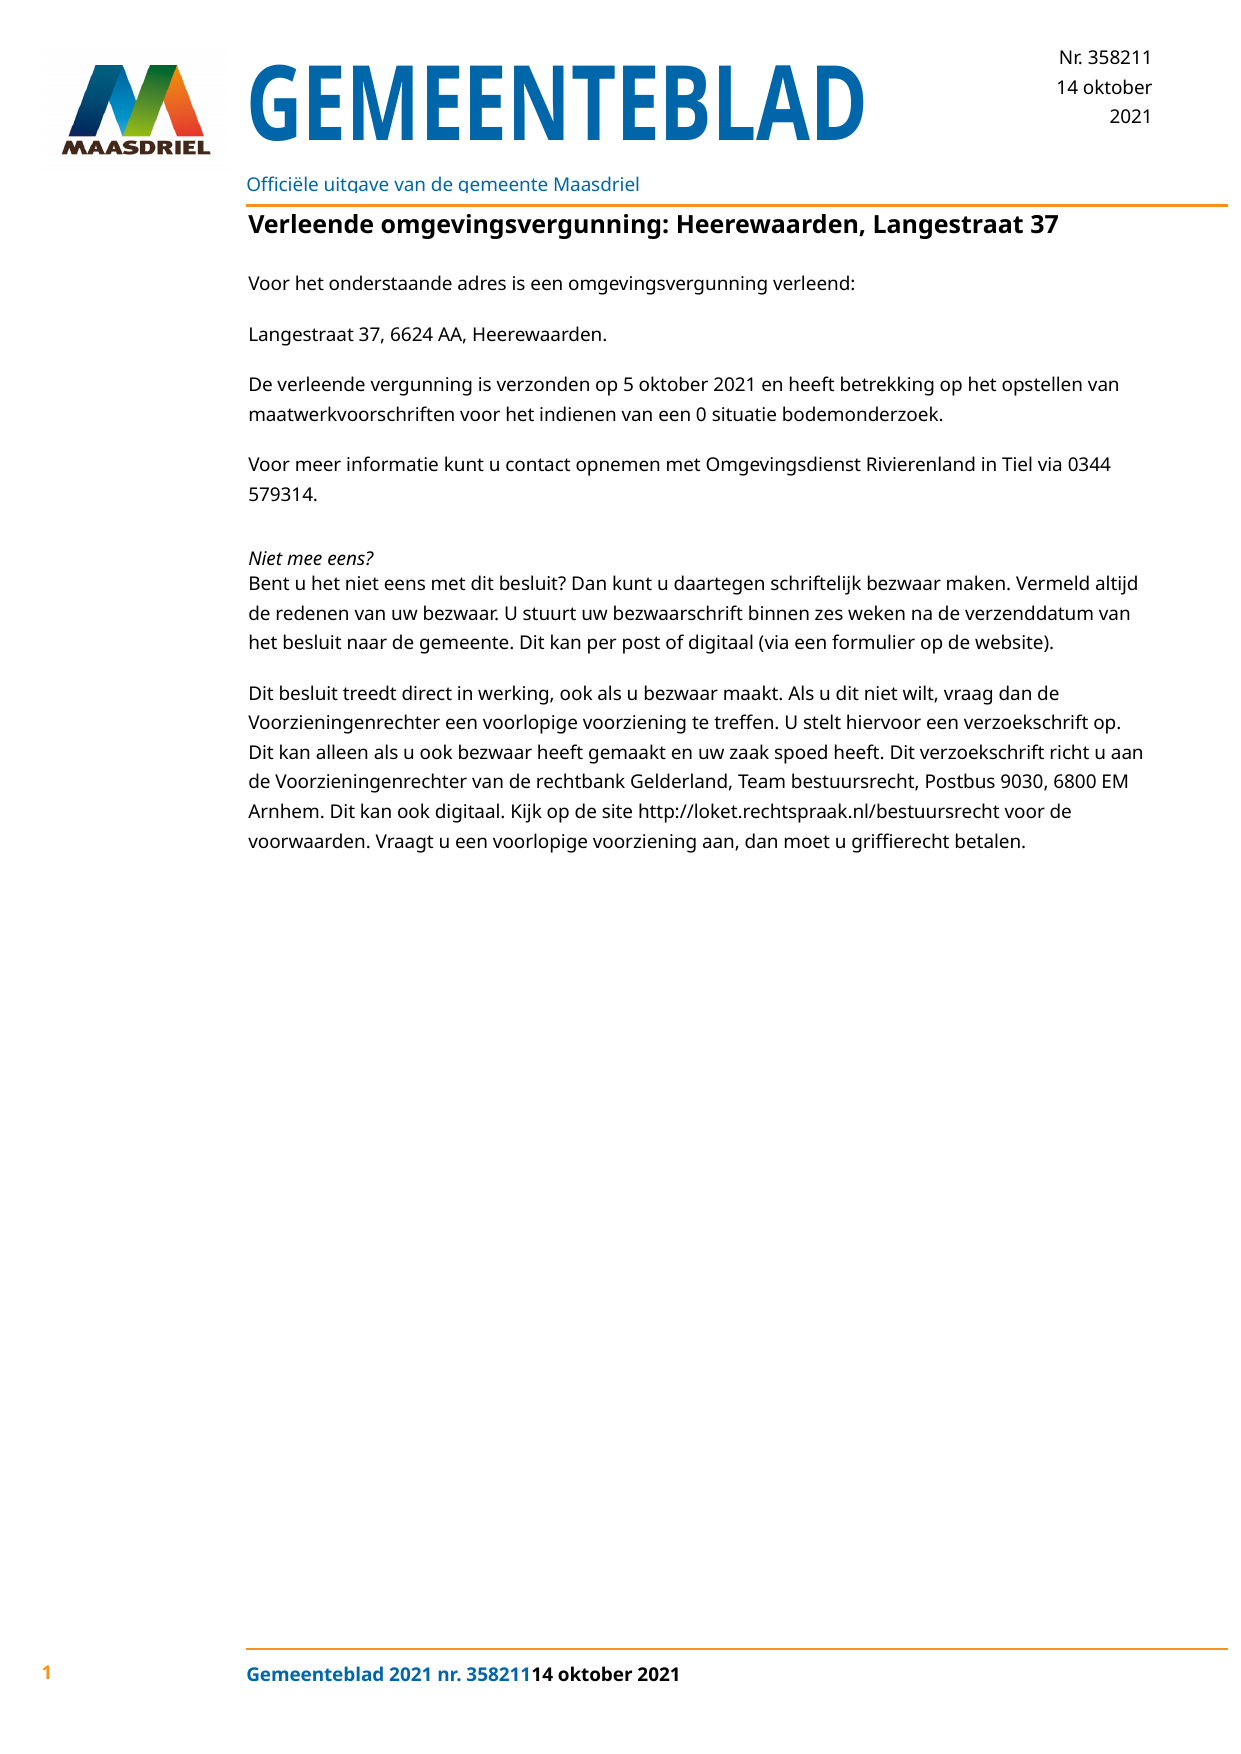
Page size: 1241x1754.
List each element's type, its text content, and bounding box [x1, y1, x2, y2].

text Voor meer informatie kunt u contact opnemen met Omgevingsdienst Rivierenland in Tiel via 0344 579314. [248, 451, 1152, 506]
text De verleende vergunning is verzonden op 5 oktober 2021 en heeft betrekking op het opstellen van maatwerkvoorschriften voor het indienen van een 0 situatie bodemonderzoek. [248, 371, 1152, 426]
text Dit besluit treedt direct in werking, ook als u bezwaar maakt. Als u dit niet wilt, vraag dan de Voorzieningenrechter een voorlopige voorziening te treffen. U stelt hiervoor een verzoekschrift op. Dit kan alleen als u ook bezwaar heeft gemaakt en uw zaak spoed heeft. Dit verzoekschrift richt u aan de Voorzieningenrechter van de rechtbank Gelderland, Team bestuursrecht, Postbus 9030, 6800 EM Arnhem. Dit kan ook digitaal. Kijk op de site http://loket.rechtspraak.nl/bestuursrecht voor de voorwaarden. Vraagt u een voorlopige voorziening aan, dan moet u griffierecht betalen. [248, 680, 1152, 854]
text Verleende omgevingsvergunning: Heerewaarden, Langestraat 37 [248, 207, 1152, 241]
text Niet mee eens? [248, 545, 1152, 570]
text Bent u het niet eens met dit besluit? Dan kunt u daartegen schriftelijk bezwaar maken. Vermeld altijd de redenen van uw bezwaar. U stuurt uw bezwaarschrift binnen zes weken na de verzenddatum van het besluit naar de gemeente. Dit kan per post of digitaal (via een formulier op de website). [248, 570, 1152, 655]
text Langestraat 37, 6624 AA, Heerewaarden. [248, 321, 1152, 346]
text Voor het onderstaande adres is een omgevingsvergunning verleend: [248, 270, 1152, 296]
picture [41, 47, 231, 172]
